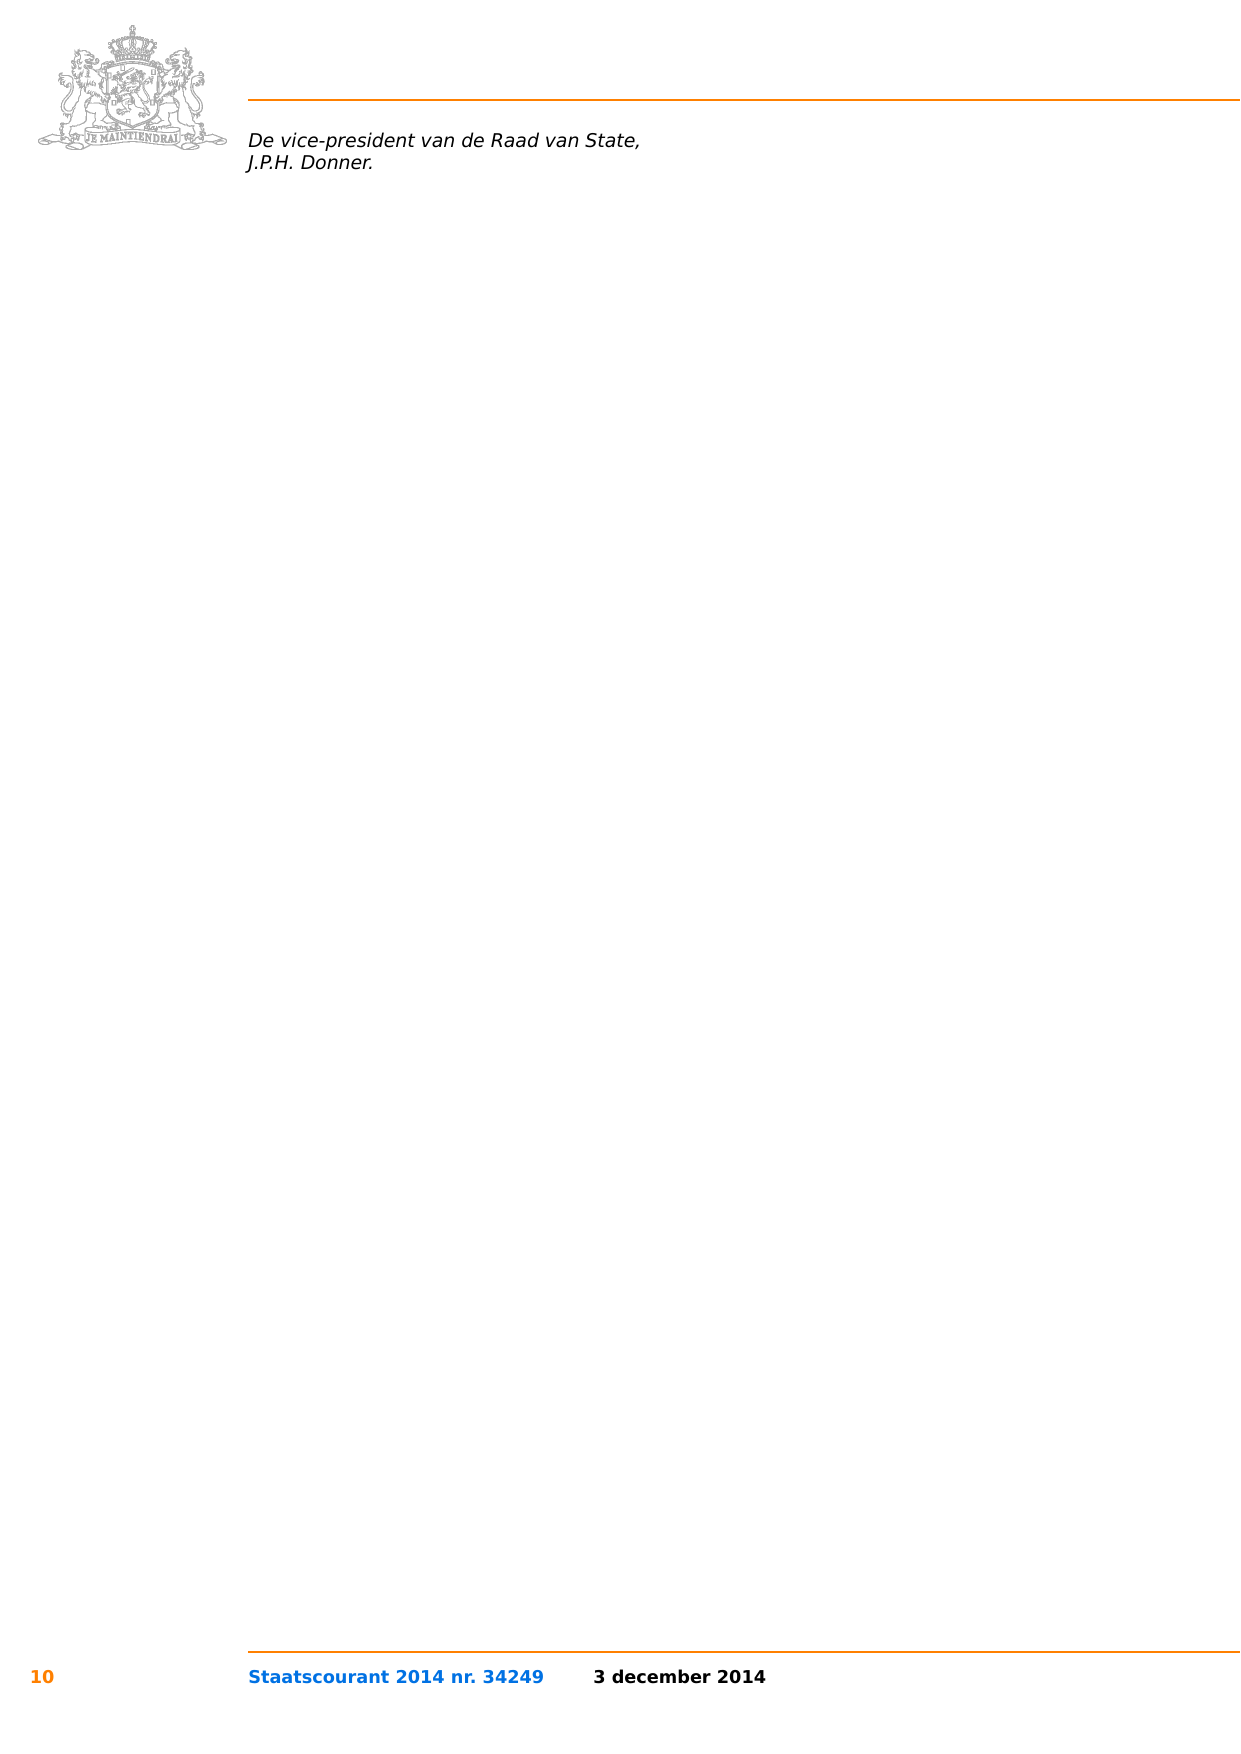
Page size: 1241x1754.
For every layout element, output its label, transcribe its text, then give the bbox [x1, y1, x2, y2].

picture [38, 25, 227, 150]
text De vice-president van de Raad van State, J.P.H. Donner. [248, 130, 1163, 174]
